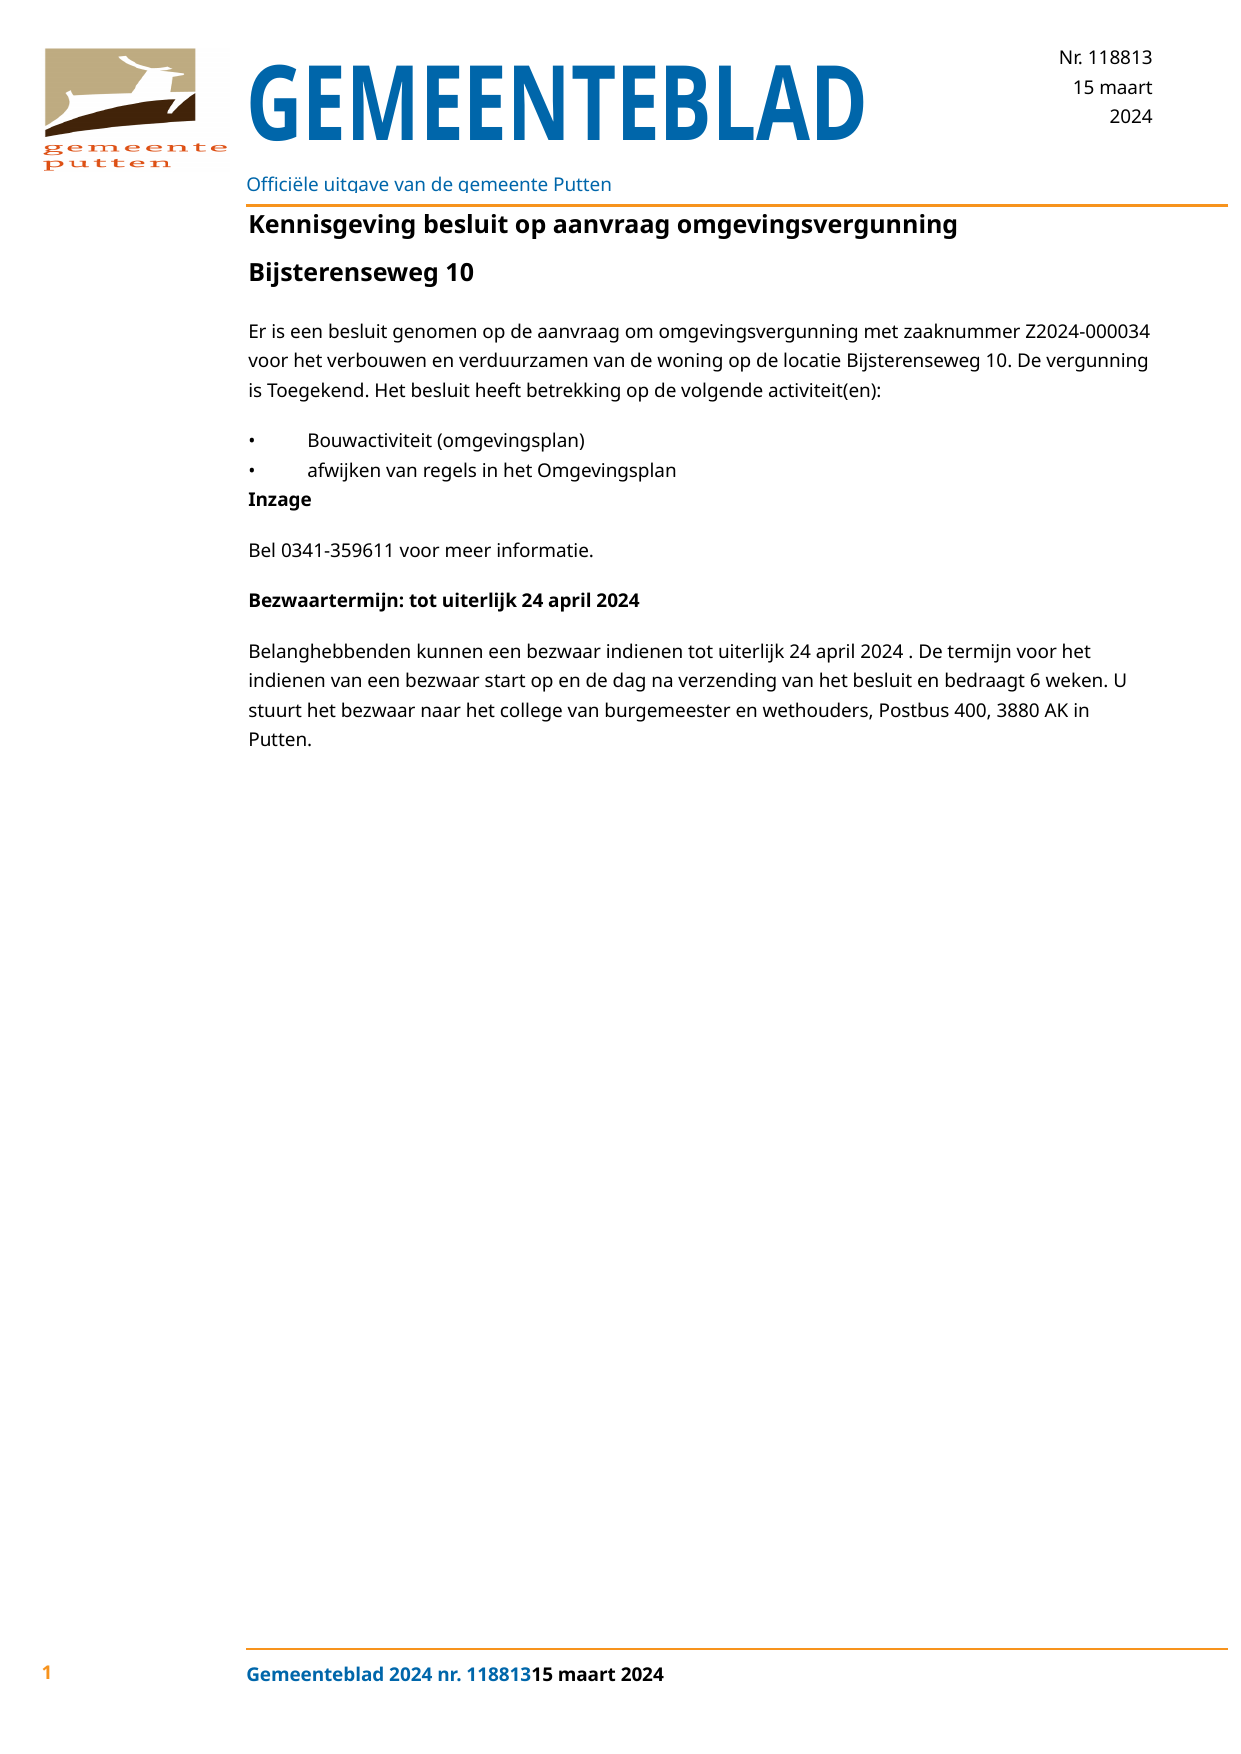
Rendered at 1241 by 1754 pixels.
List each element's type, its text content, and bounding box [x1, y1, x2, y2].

text Belanghebbenden kunnen een bezwaar indienen tot uiterlijk 24 april 2024 . De termijn voor het indienen van een bezwaar start op en de dag na verzending van het besluit en bedraagt 6 weken. U stuurt het bezwaar naar het college van burgemeester en wethouders, Postbus 400, 3880 AK in Putten. [248, 638, 1152, 752]
list Bouwactiviteit (omgevingsplan) [248, 427, 1152, 453]
list afwijken van regels in het Omgevingsplan [248, 457, 1152, 483]
text Kennisgeving besluit op aanvraag omgevingsvergunning Bijsterenseweg 10 [248, 207, 1152, 288]
text Inzage [248, 487, 1152, 512]
picture [41, 47, 231, 172]
text Bezwaartermijn: tot uiterlijk 24 april 2024 [248, 587, 1152, 613]
text Bel 0341-359611 voor meer informatie. [248, 537, 1152, 563]
text Er is een besluit genomen op de aanvraag om omgevingsvergunning met zaaknummer Z2024-000034 voor het verbouwen en verduurzamen van de woning op de locatie Bijsterenseweg 10. De vergunning is Toegekend. Het besluit heeft betrekking op de volgende activiteit(en): [248, 318, 1152, 403]
